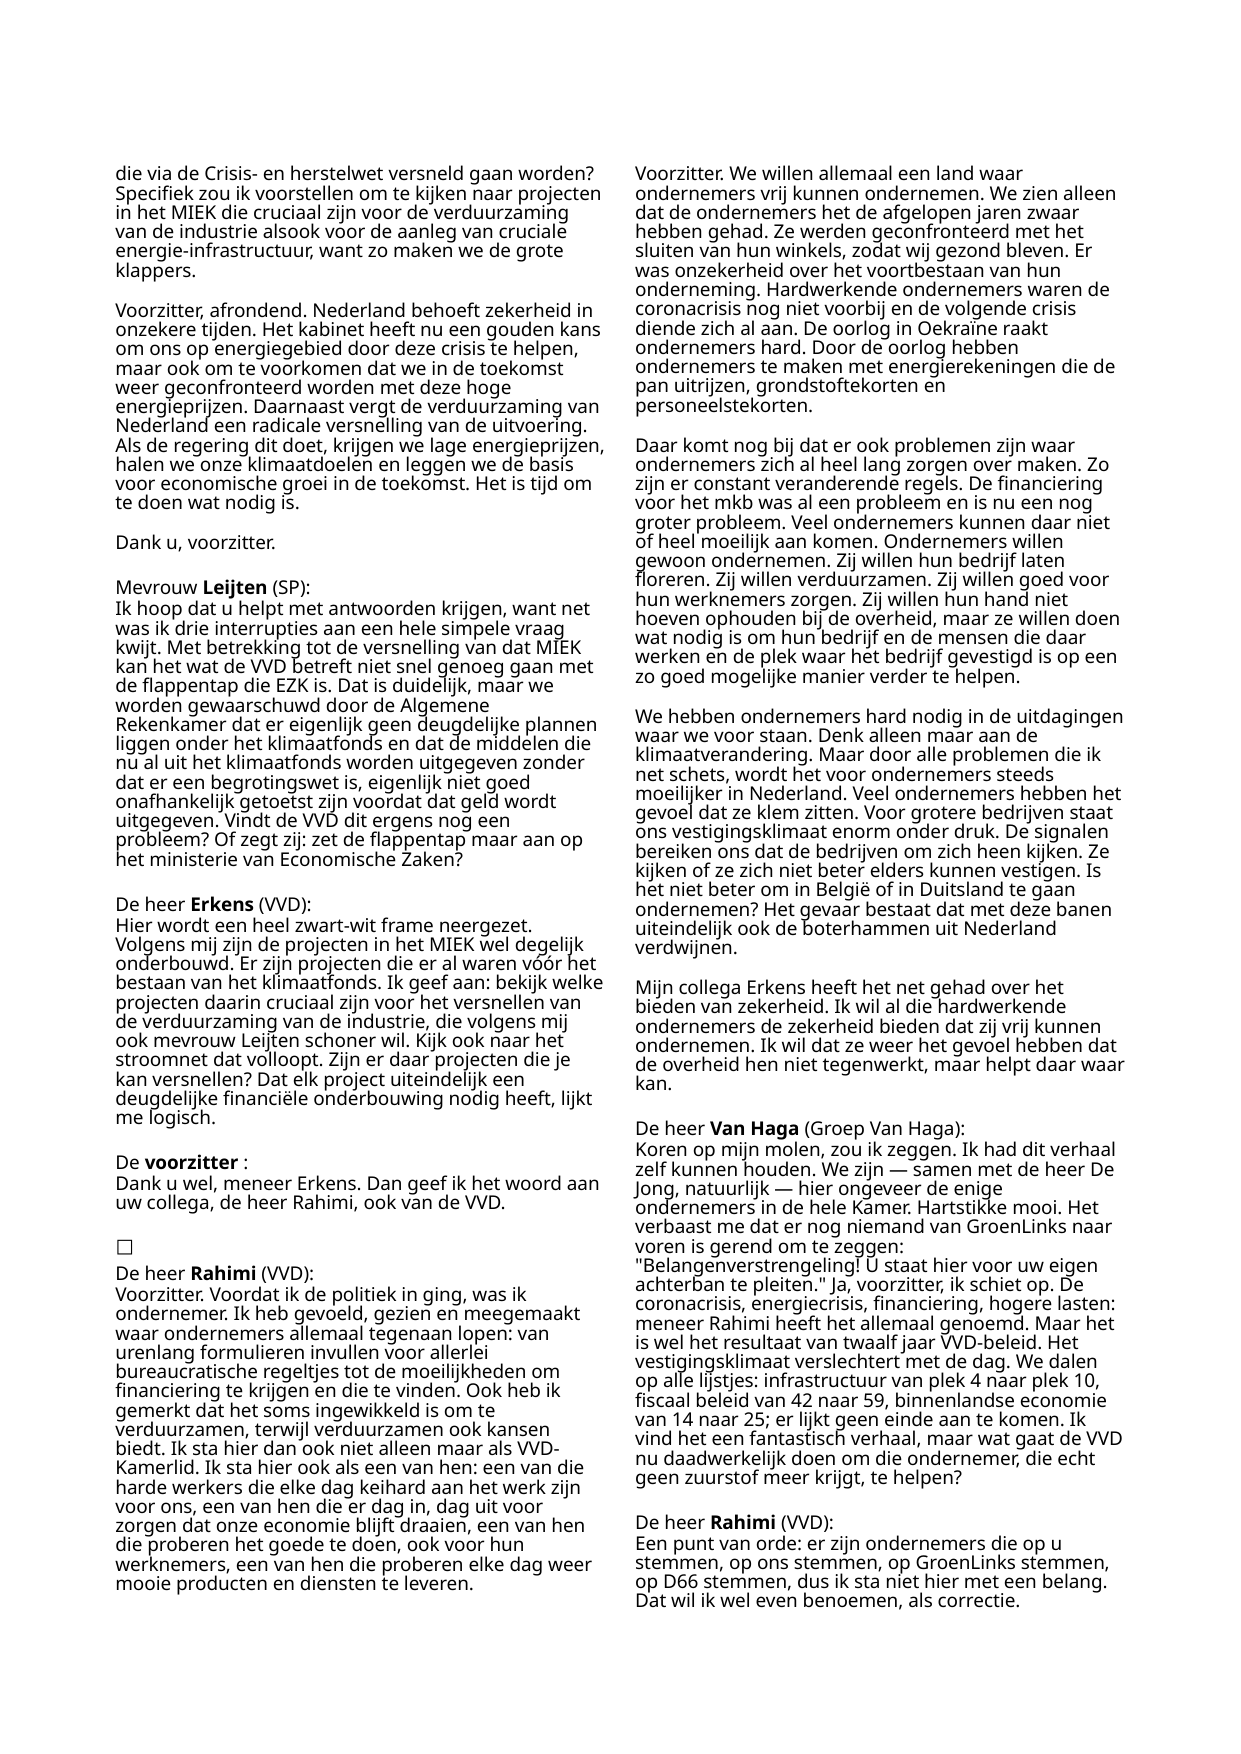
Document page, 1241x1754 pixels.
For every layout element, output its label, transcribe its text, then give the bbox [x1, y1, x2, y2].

text De heer Rahimi (VVD): [635, 1509, 1125, 1535]
text De heer Rahimi (VVD): [115, 1260, 605, 1286]
text Hier wordt een heel zwart-wit frame neergezet. Volgens mij zijn de projecten in het MIEK wel degelijk onderbouwd. Er zijn projecten die er al waren vóór het bestaan van het klimaatfonds. Ik geef aan: bekijk welke projecten daarin cruciaal zijn voor het versnellen van de verduurzaming van de industrie, die volgens mij ook mevrouw Leijten schoner wil. Kijk ook naar het stroomnet dat volloopt. Zijn er daar projecten die je kan versnellen? Dat elk project uiteindelijk een deugdelijke financiële onderbouwing nodig heeft, lijkt me logisch. [115, 917, 605, 1128]
text Voorzitter, afrondend. Nederland behoeft zekerheid in onzekere tijden. Het kabinet heeft nu een gouden kans om ons op energiegebied door deze crisis te helpen, maar ook om te voorkomen dat we in de toekomst weer geconfronteerd worden met deze hoge energieprijzen. Daarnaast vergt de verduurzaming van Nederland een radicale versnelling van de uitvoering. Als de regering dit doet, krijgen we lage energieprijzen, halen we onze klimaatdoelen en leggen we de basis voor economische groei in de toekomst. Het is tijd om te doen wat nodig is. [115, 302, 605, 514]
text Ik hoop dat u helpt met antwoorden krijgen, want net was ik drie interrupties aan een hele simpele vraag kwijt. Met betrekking tot de versnelling van dat MIEK kan het wat de VVD betreft niet snel genoeg gaan met de flappentap die EZK is. Dat is duidelijk, maar we worden gewaarschuwd door de Algemene Rekenkamer dat er eigenlijk geen deugdelijke plannen liggen onder het klimaatfonds en dat de middelen die nu al uit het klimaatfonds worden uitgegeven zonder dat er een begrotingswet is, eigenlijk niet goed onafhankelijk getoetst zijn voordat dat geld wordt uitgegeven. Vindt de VVD dit ergens nog een probleem? Of zegt zij: zet de flappentap maar aan op het ministerie van Economische Zaken? [115, 600, 605, 870]
text ⬜ [115, 1234, 605, 1260]
text Voorzitter. Voordat ik de politiek in ging, was ik ondernemer. Ik heb gevoeld, gezien en meegemaakt waar ondernemers allemaal tegenaan lopen: van urenlang formulieren invullen voor allerlei bureaucratische regeltjes tot de moeilijkheden om financiering te krijgen en die te vinden. Ook heb ik gemerkt dat het soms ingewikkeld is om te verduurzamen, terwijl verduurzamen ook kansen biedt. Ik sta hier dan ook niet alleen maar als VVD-Kamerlid. Ik sta hier ook als een van hen: een van die harde werkers die elke dag keihard aan het werk zijn voor ons, een van hen die er dag in, dag uit voor zorgen dat onze economie blijft draaien, een van hen die proberen het goede te doen, ook voor hun werknemers, een van hen die proberen elke dag weer mooie producten en diensten te leveren. [115, 1286, 605, 1594]
text Dank u, voorzitter. [115, 534, 605, 554]
text Dank u wel, meneer Erkens. Dan geef ik het woord aan uw collega, de heer Rahimi, ook van de VVD. [115, 1175, 605, 1214]
text Voorzitter. We willen allemaal een land waar ondernemers vrij kunnen ondernemen. We zien alleen dat de ondernemers het de afgelopen jaren zwaar hebben gehad. Ze werden geconfronteerd met het sluiten van hun winkels, zodat wij gezond bleven. Er was onzekerheid over het voortbestaan van hun onderneming. Hardwerkende ondernemers waren de coronacrisis nog niet voorbij en de volgende crisis diende zich al aan. De oorlog in Oekraïne raakt ondernemers hard. Door de oorlog hebben ondernemers te maken met energierekeningen die de pan uitrijzen, grondstoftekorten en personeelstekorten. [635, 165, 1125, 416]
text De heer Van Haga (Groep Van Haga): [635, 1116, 1125, 1141]
text Een punt van orde: er zijn ondernemers die op u stemmen, op ons stemmen, op GroenLinks stemmen, op D66 stemmen, dus ik sta niet hier met een belang. Dat wil ik wel even benoemen, als correctie. [635, 1535, 1125, 1612]
text Daar komt nog bij dat er ook problemen zijn waar ondernemers zich al heel lang zorgen over maken. Zo zijn er constant veranderende regels. De financiering voor het mkb was al een probleem en is nu een nog groter probleem. Veel ondernemers kunnen daar niet of heel moeilijk aan komen. Ondernemers willen gewoon ondernemen. Zij willen hun bedrijf laten floreren. Zij willen verduurzamen. Zij willen goed voor hun werknemers zorgen. Zij willen hun hand niet hoeven ophouden bij de overheid, maar ze willen doen wat nodig is om hun bedrijf en de mensen die daar werken en de plek waar het bedrijf gevestigd is op een zo goed mogelijke manier verder te helpen. [635, 437, 1125, 687]
text We hebben ondernemers hard nodig in de uitdagingen waar we voor staan. Denk alleen maar aan de klimaatverandering. Maar door alle problemen die ik net schets, wordt het voor ondernemers steeds moeilijker in Nederland. Veel ondernemers hebben het gevoel dat ze klem zitten. Voor grotere bedrijven staat ons vestigingsklimaat enorm onder druk. De signalen bereiken ons dat de bedrijven om zich heen kijken. Ze kijken of ze zich niet beter elders kunnen vestigen. Is het niet beter om in België of in Duitsland te gaan ondernemen? Het gevaar bestaat dat met deze banen uiteindelijk ook de boterhammen uit Nederland verdwijnen. [635, 708, 1125, 958]
text Mijn collega Erkens heeft het net gehad over het bieden van zekerheid. Ik wil al die hardwerkende ondernemers de zekerheid bieden dat zij vrij kunnen ondernemen. Ik wil dat ze weer het gevoel hebben dat de overheid hen niet tegenwerkt, maar helpt daar waar kan. [635, 979, 1125, 1095]
text De voorzitter : [115, 1149, 605, 1175]
text De heer Erkens (VVD): [115, 891, 605, 917]
text Koren op mijn molen, zou ik zeggen. Ik had dit verhaal zelf kunnen houden. We zijn — samen met de heer De Jong, natuurlijk — hier ongeveer de enige ondernemers in de hele Kamer. Hartstikke mooi. Het verbaast me dat er nog niemand van GroenLinks naar voren is gerend om te zeggen: "Belangenverstrengeling! U staat hier voor uw eigen achterban te pleiten." Ja, voorzitter, ik schiet op. De coronacrisis, energiecrisis, financiering, hogere lasten: meneer Rahimi heeft het allemaal genoemd. Maar het is wel het resultaat van twaalf jaar VVD-beleid. Het vestigingsklimaat verslechtert met de dag. We dalen op alle lijstjes: infrastructuur van plek 4 naar plek 10, fiscaal beleid van 42 naar 59, binnenlandse economie van 14 naar 25; er lijkt geen einde aan te komen. Ik vind het een fantastisch verhaal, maar wat gaat de VVD nu daadwerkelijk doen om die ondernemer, die echt geen zuurstof meer krijgt, te helpen? [635, 1141, 1125, 1488]
text Mevrouw Leijten (SP): [115, 574, 605, 600]
text die via de Crisis- en herstelwet versneld gaan worden? Specifiek zou ik voorstellen om te kijken naar projecten in het MIEK die cruciaal zijn voor de verduurzaming van de industrie alsook voor de aanleg van cruciale energie-infrastructuur, want zo maken we de grote klappers. [115, 165, 605, 281]
